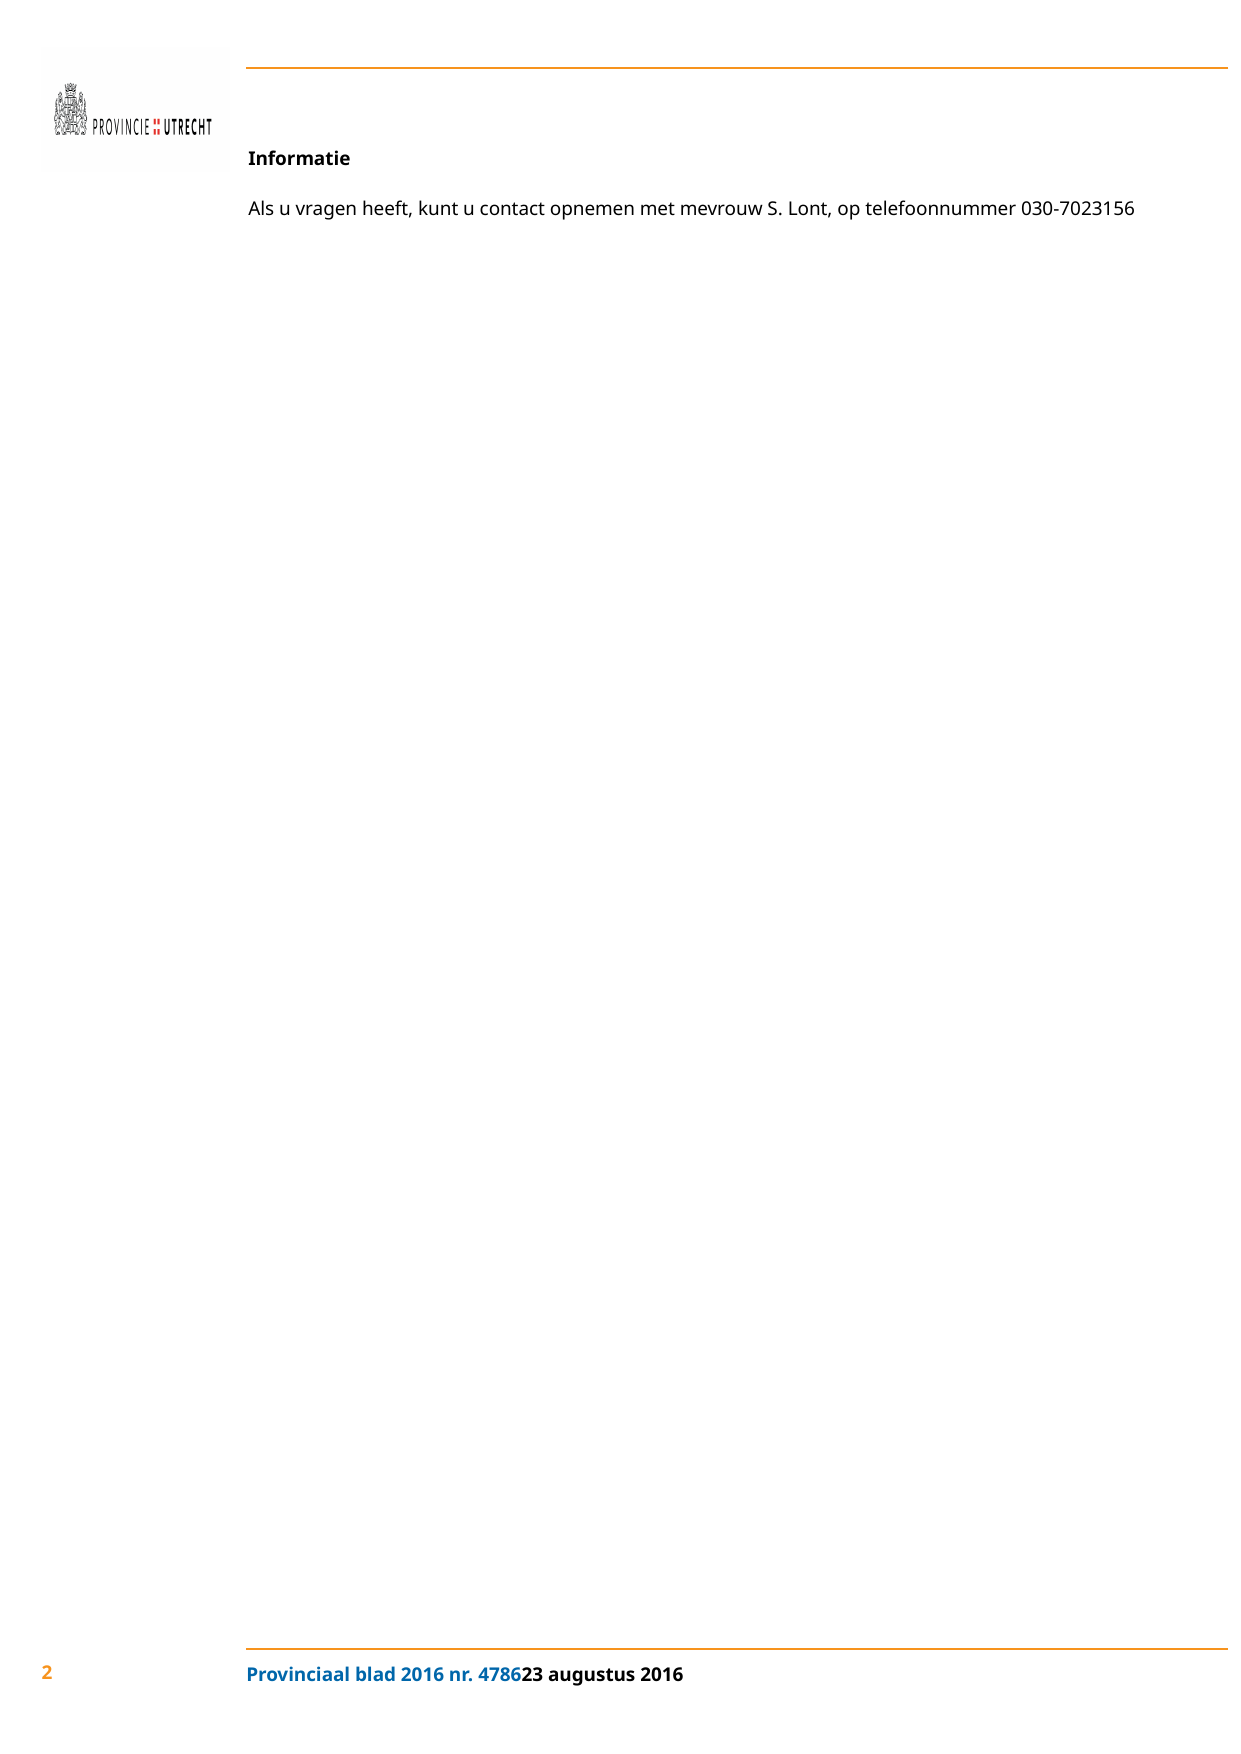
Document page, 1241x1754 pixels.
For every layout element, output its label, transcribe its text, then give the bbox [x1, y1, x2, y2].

picture [41, 47, 231, 172]
text Informatie [248, 145, 1152, 171]
text Als u vragen heeft, kunt u contact opnemen met mevrouw S. Lont, op telefoonnummer 030-7023156 [248, 196, 1152, 221]
